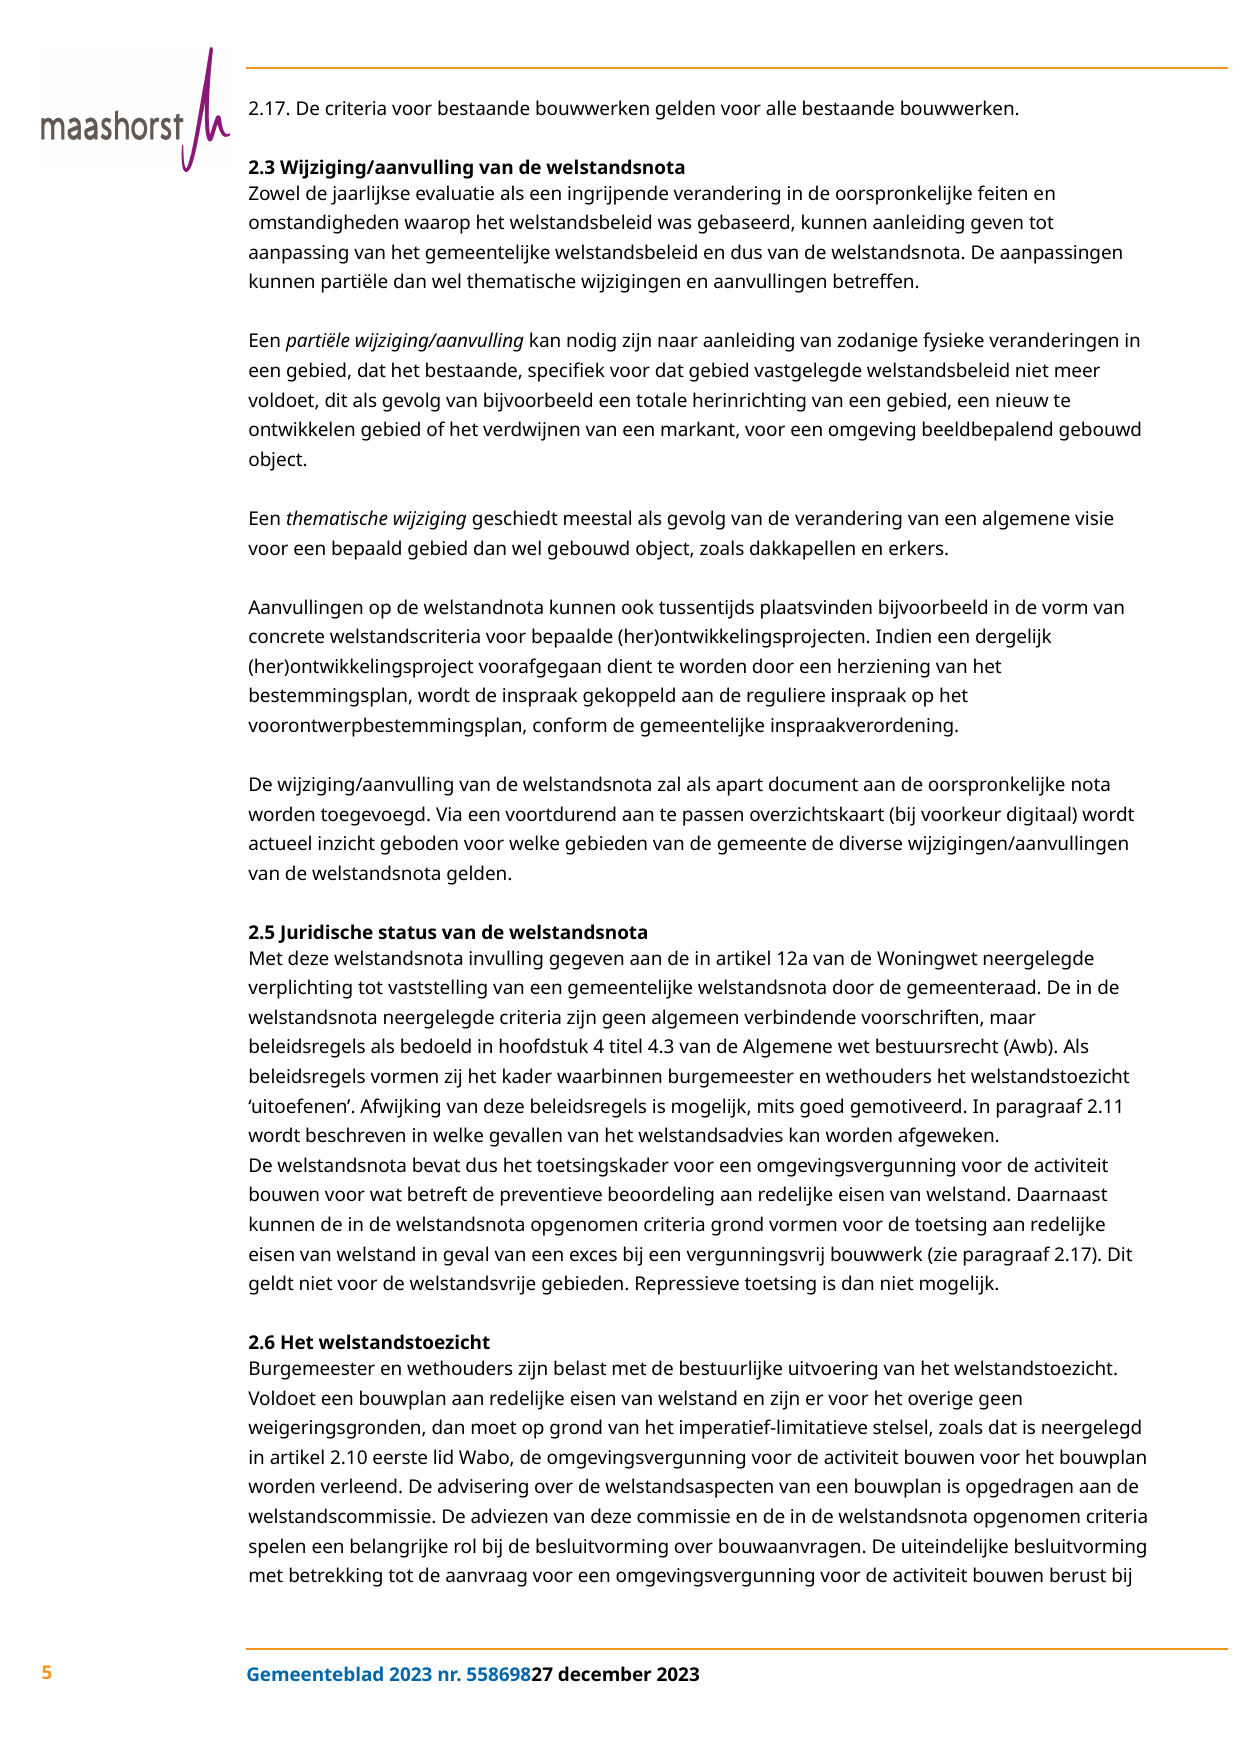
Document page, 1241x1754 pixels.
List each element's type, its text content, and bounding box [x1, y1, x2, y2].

text 2.5 Juridische status van de welstandsnota [248, 919, 1152, 945]
text De welstandsnota bevat dus het toetsingskader voor een omgevingsvergunning voor de activiteit bouwen voor wat betreft de preventieve beoordeling aan redelijke eisen van welstand. Daarnaast kunnen de in de welstandsnota opgenomen criteria grond vormen voor de toetsing aan redelijke eisen van welstand in geval van een exces bij een vergunningsvrij bouwwerk (zie paragraaf 2.17). Dit geldt niet voor de welstandsvrije gebieden. Repressieve toetsing is dan niet mogelijk. [248, 1152, 1152, 1296]
picture [41, 47, 231, 172]
text Zowel de jaarlijkse evaluatie als een ingrijpende verandering in de oorspronkelijke feiten en omstandigheden waarop het welstandsbeleid was gebaseerd, kunnen aanleiding geven tot aanpassing van het gemeentelijke welstandsbeleid en dus van de welstandsnota. De aanpassingen kunnen partiële dan wel thematische wijzigingen en aanvullingen betreffen. [248, 180, 1152, 294]
text Een partiële wijziging/aanvulling kan nodig zijn naar aanleiding van zodanige fysieke veranderingen in een gebied, dat het bestaande, specifiek voor dat gebied vastgelegde welstandsbeleid niet meer voldoet, dit als gevolg van bijvoorbeeld een totale herinrichting van een gebied, een nieuw te ontwikkelen gebied of het verdwijnen van een markant, voor een omgeving beeldbepalend gebouwd object. [248, 328, 1152, 472]
text 2.6 Het welstandstoezicht [248, 1329, 1152, 1355]
text Aanvullingen op de welstandnota kunnen ook tussentijds plaatsvinden bijvoorbeeld in de vorm van concrete welstandscriteria voor bepaalde (her)ontwikkelingsprojecten. Indien een dergelijk (her)ontwikkelingsproject voorafgegaan dient te worden door een herziening van het bestemmingsplan, wordt de inspraak gekoppeld aan de reguliere inspraak op het voorontwerpbestemmingsplan, conform de gemeentelijke inspraakverordening. [248, 594, 1152, 738]
text Burgemeester en wethouders zijn belast met de bestuurlijke uitvoering van het welstandstoezicht. Voldoet een bouwplan aan redelijke eisen van welstand en zijn er voor het overige geen weigeringsgronden, dan moet op grond van het imperatief-limitatieve stelsel, zoals dat is neergelegd in artikel 2.10 eerste lid Wabo, de omgevingsvergunning voor de activiteit bouwen voor het bouwplan worden verleend. De advisering over de welstandsaspecten van een bouwplan is opgedragen aan de welstandscommissie. De adviezen van deze commissie en de in de welstandsnota opgenomen criteria spelen een belangrijke rol bij de besluitvorming over bouwaanvragen. De uiteindelijke besluitvorming met betrekking tot de aanvraag voor een omgevingsvergunning voor de activiteit bouwen berust bij [248, 1355, 1152, 1588]
text Met deze welstandsnota invulling gegeven aan de in artikel 12a van de Woningwet neergelegde verplichting tot vaststelling van een gemeentelijke welstandsnota door de gemeenteraad. De in de welstandsnota neergelegde criteria zijn geen algemeen verbindende voorschriften, maar beleidsregels als bedoeld in hoofdstuk 4 titel 4.3 van de Algemene wet bestuursrecht (Awb). Als beleidsregels vormen zij het kader waarbinnen burgemeester en wethouders het welstandstoezicht ‘uitoefenen’. Afwijking van deze beleidsregels is mogelijk, mits goed gemotiveerd. In paragraaf 2.11 wordt beschreven in welke gevallen van het welstandsadvies kan worden afgeweken. [248, 945, 1152, 1148]
text De wijziging/aanvulling van de welstandsnota zal als apart document aan de oorspronkelijke nota worden toegevoegd. Via een voortdurend aan te passen overzichtskaart (bij voorkeur digitaal) wordt actueel inzicht geboden voor welke gebieden van de gemeente de diverse wijzigingen/aanvullingen van de welstandsnota gelden. [248, 771, 1152, 886]
text 2.17. De criteria voor bestaande bouwwerken gelden voor alle bestaande bouwwerken. [248, 95, 1152, 121]
text Een thematische wijziging geschiedt meestal als gevolg van de verandering van een algemene visie voor een bepaald gebied dan wel gebouwd object, zoals dakkapellen en erkers. [248, 505, 1152, 560]
text 2.3 Wijziging/aanvulling van de welstandsnota [248, 154, 1152, 180]
